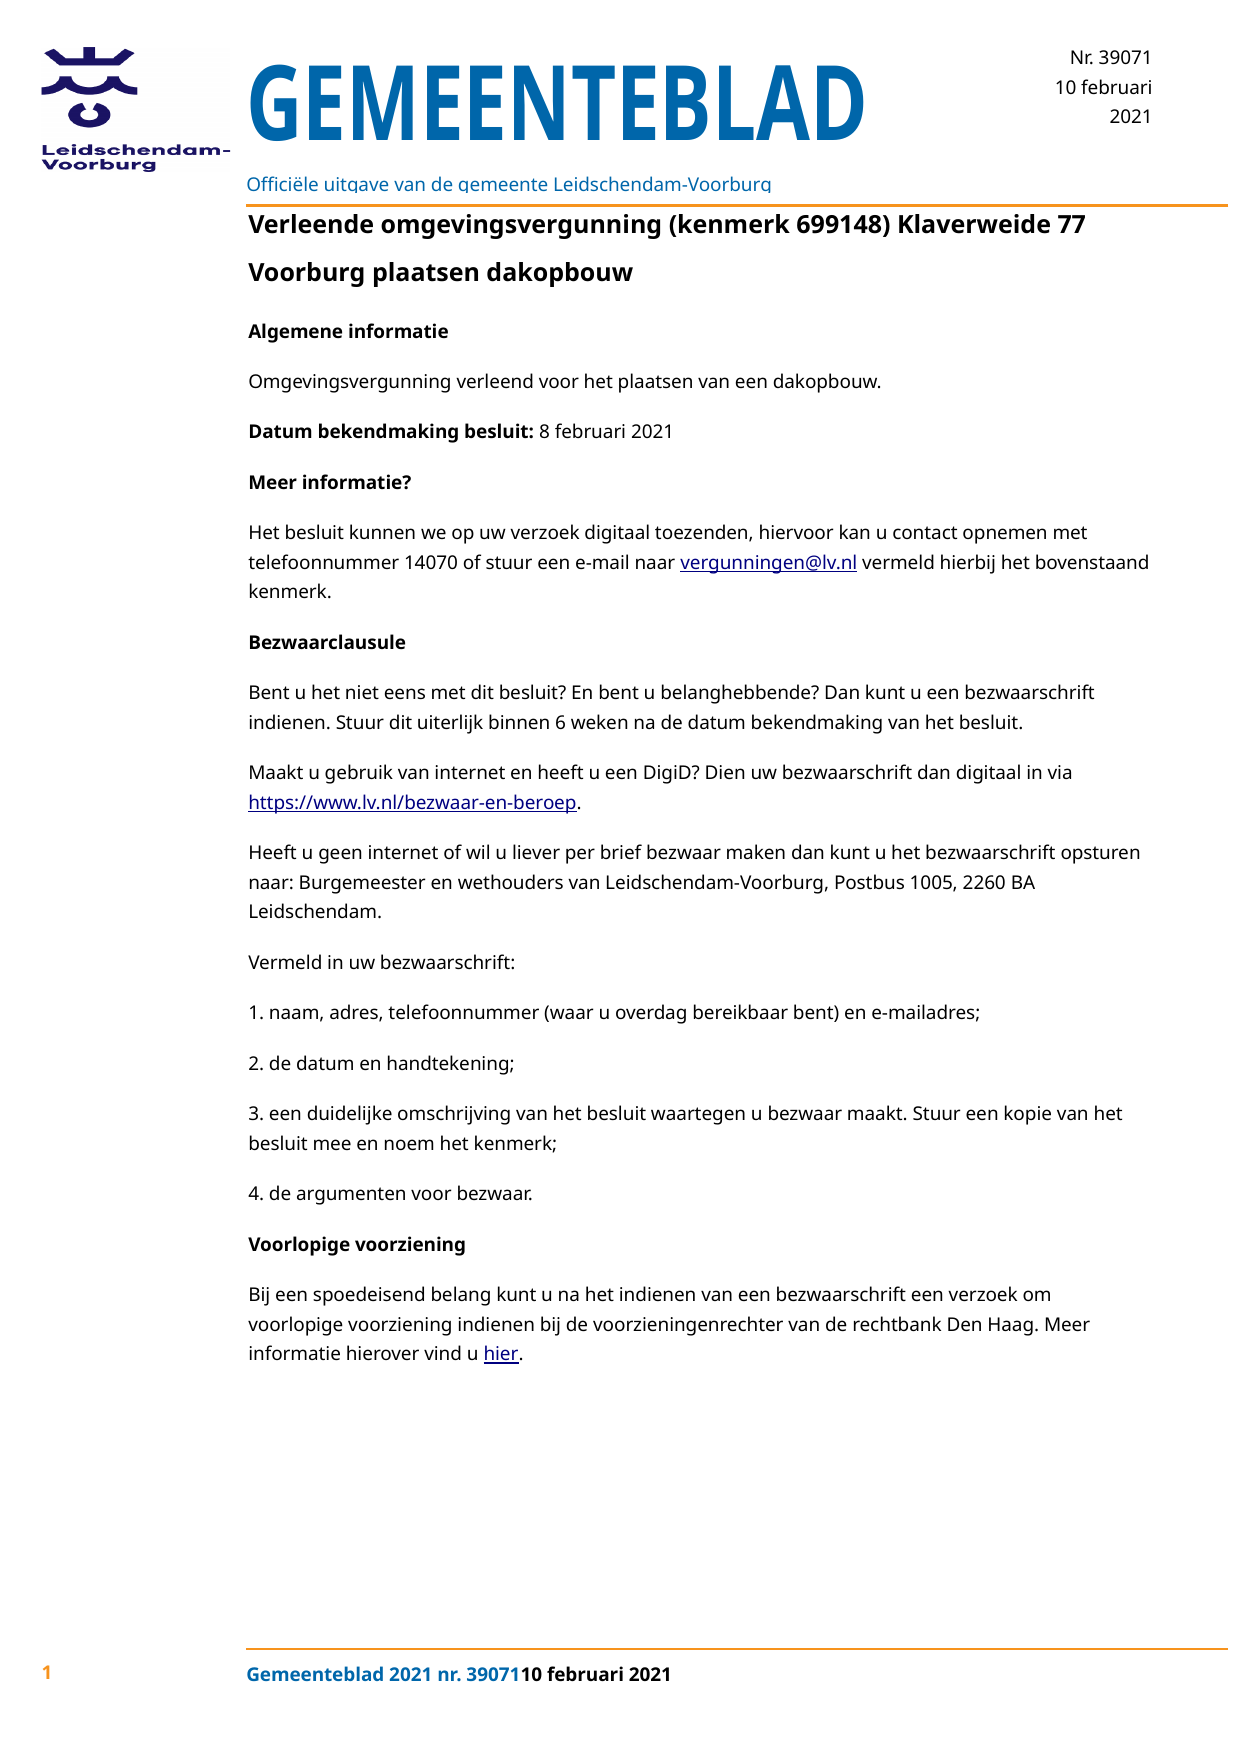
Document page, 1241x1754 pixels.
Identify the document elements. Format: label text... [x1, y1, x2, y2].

text Bent u het niet eens met dit besluit? En bent u belanghebbende? Dan kunt u een bezwaarschrift indienen. Stuur dit uiterlijk binnen 6 weken na de datum bekendmaking van het besluit. [248, 679, 1152, 735]
picture [41, 47, 231, 172]
text Maakt u gebruik van internet en heeft u een DigiD? Dien uw bezwaarschrift dan digitaal in via https://www.lv.nl/bezwaar-en-beroep. [248, 759, 1152, 815]
text Heeft u geen internet of wil u liever per brief bezwaar maken dan kunt u het bezwaarschrift opsturen naar: Burgemeester en wethouders van Leidschendam-Voorburg, Postbus 1005, 2260 BA Leidschendam. [248, 839, 1152, 924]
text Vermeld in uw bezwaarschrift: [248, 949, 1152, 975]
text 2. de datum en handtekening; [248, 1050, 1152, 1076]
text 1. naam, adres, telefoonnummer (waar u overdag bereikbaar bent) en e-mailadres; [248, 999, 1152, 1025]
text Bij een spoedeisend belang kunt u na het indienen van een bezwaarschrift een verzoek om voorlopige voorziening indienen bij de voorzieningenrechter van de rechtbank Den Haag. Meer informatie hierover vind u hier. [248, 1281, 1152, 1366]
text Verleende omgevingsvergunning (kenmerk 699148) Klaverweide 77 Voorburg plaatsen dakopbouw [248, 207, 1152, 288]
text Het besluit kunnen we op uw verzoek digitaal toezenden, hiervoor kan u contact opnemen met telefoonnummer 14070 of stuur een e-mail naar vergunningen@lv.nl vermeld hierbij het bovenstaand kenmerk. [248, 519, 1152, 604]
text 3. een duidelijke omschrijving van het besluit waartegen u bezwaar maakt. Stuur een kopie van het besluit mee en noem het kenmerk; [248, 1100, 1152, 1156]
text Datum bekendmaking besluit: 8 februari 2021 [248, 419, 1152, 444]
text Voorlopige voorziening [248, 1231, 1152, 1257]
text Bezwaarclausule [248, 629, 1152, 655]
text Omgevingsvergunning verleend voor het plaatsen van een dakopbouw. [248, 368, 1152, 394]
text 4. de argumenten voor bezwaar. [248, 1180, 1152, 1206]
text Algemene informatie [248, 318, 1152, 344]
text Meer informatie? [248, 469, 1152, 495]
